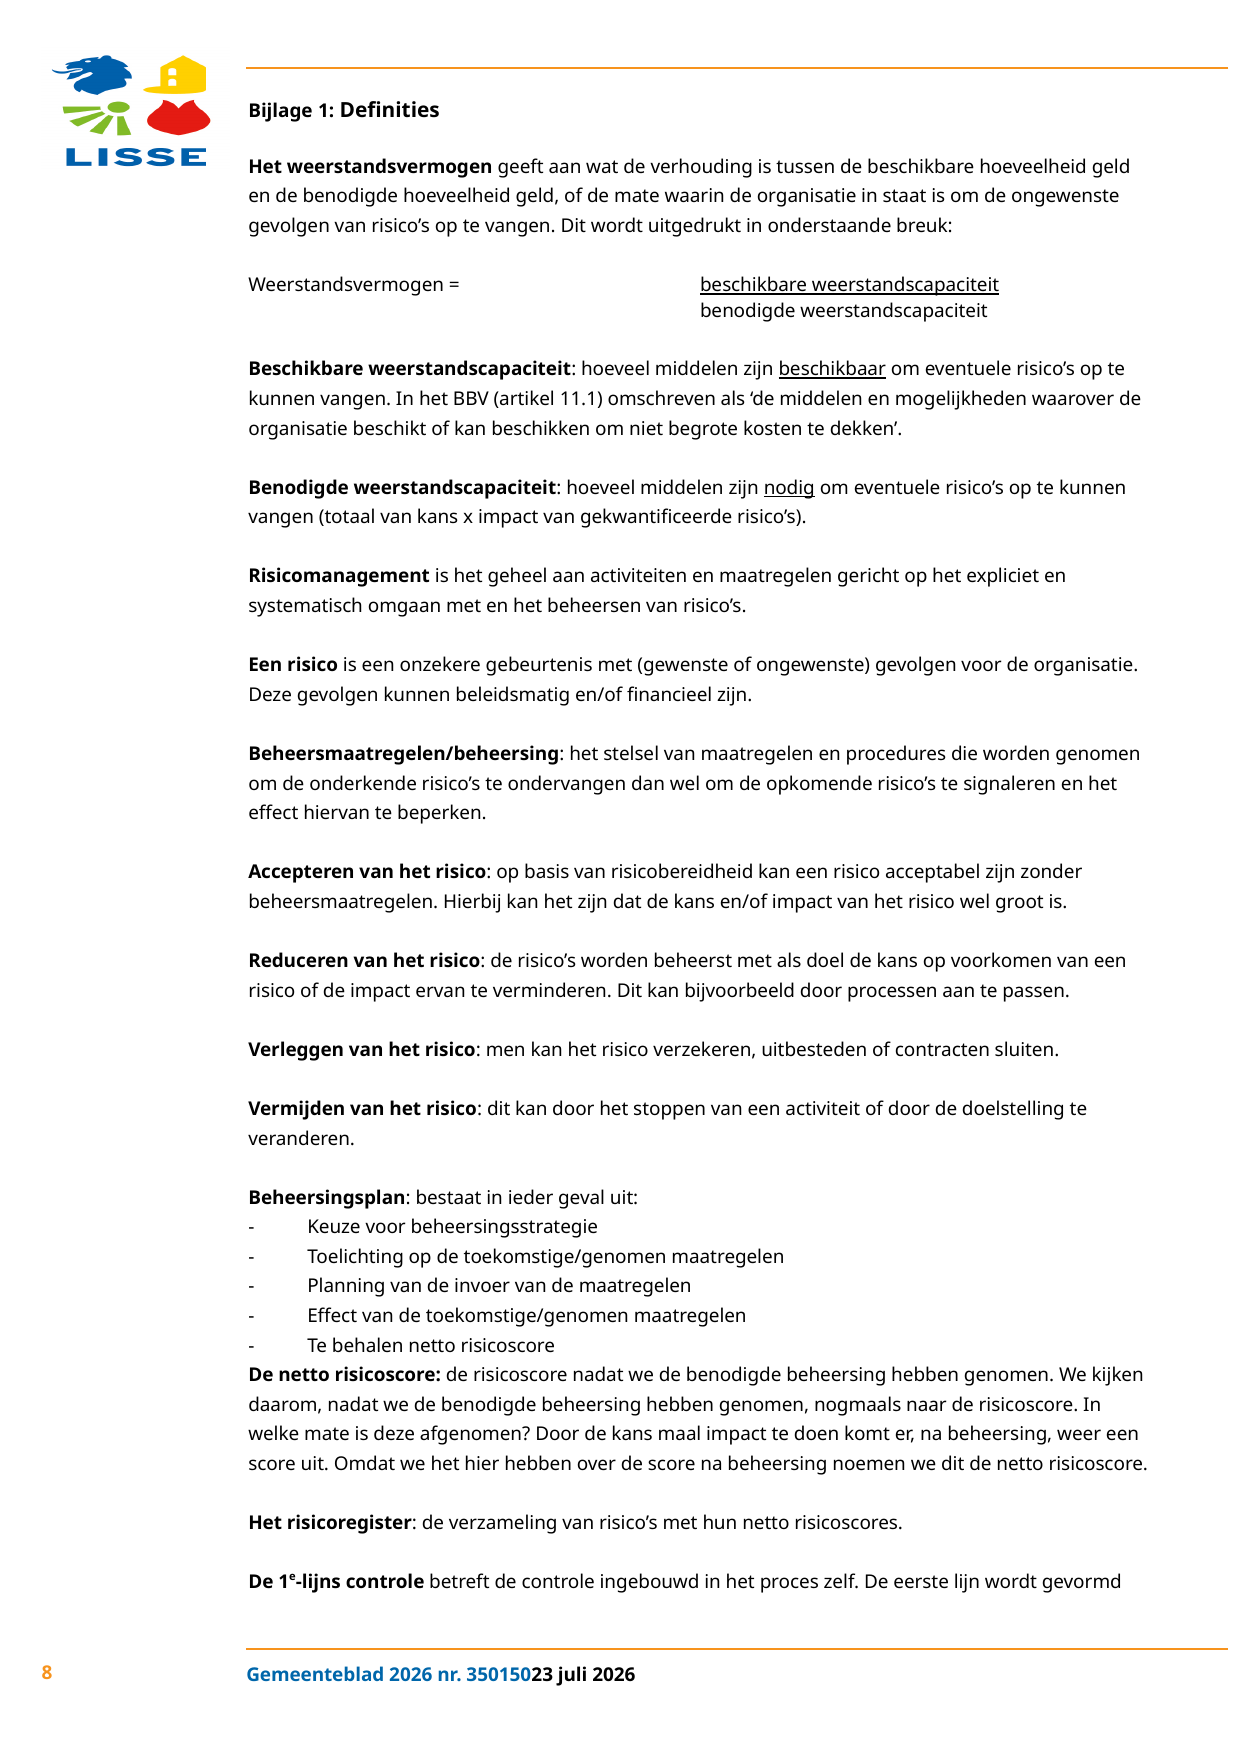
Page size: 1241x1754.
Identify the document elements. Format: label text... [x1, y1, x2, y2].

text Beheersmaatregelen/beheersing: het stelsel van maatregelen en procedures die worden genomen om de onderkende risico’s te ondervangen dan wel om de opkomende risico’s te signaleren en het effect hiervan te beperken. [248, 740, 1152, 825]
text Vermijden van het risico: dit kan door het stoppen van een activiteit of door de doelstelling te veranderen. [248, 1095, 1152, 1151]
list Keuze voor beheersingsstrategie [248, 1213, 1152, 1239]
list Effect van de toekomstige/genomen maatregelen [248, 1302, 1152, 1328]
text Beschikbare weerstandscapaciteit: hoeveel middelen zijn beschikbaar om eventuele risico’s op te kunnen vangen. In het BBV (artikel 11.1) omschreven als ‘de middelen en mogelijkheden waarover de organisatie beschikt of kan beschikken om niet begrote kosten te dekken’. [248, 356, 1152, 441]
text Het risicoregister: de verzameling van risico’s met hun netto risicoscores. [248, 1509, 1152, 1535]
text De netto risicoscore: de risicoscore nadat we de benodigde beheersing hebben genomen. We kijken daarom, nadat we de benodigde beheersing hebben genomen, nogmaals naar de risicoscore. In welke mate is deze afgenomen? Door de kans maal impact te doen komt er, na beheersing, weer een score uit. Omdat we het hier hebben over de score na beheersing noemen we dit de netto risicoscore. [248, 1361, 1152, 1476]
text Bijlage 1: Definities [248, 95, 1152, 123]
picture [41, 47, 231, 172]
text Reduceren van het risico: de risico’s worden beheerst met als doel de kans op voorkomen van een risico of de impact ervan te verminderen. Dit kan bijvoorbeeld door processen aan te passen. [248, 947, 1152, 1003]
table_header Weerstandsvermogen = [248, 271, 700, 323]
list Planning van de invoer van de maatregelen [248, 1273, 1152, 1298]
text Beheersingsplan: bestaat in ieder geval uit: [248, 1184, 1152, 1210]
text Benodigde weerstandscapaciteit: hoeveel middelen zijn nodig om eventuele risico’s op te kunnen vangen (totaal van kans x impact van gekwantificeerde risico’s). [248, 474, 1152, 529]
table_header beschikbare weerstandscapaciteit [700, 271, 1152, 297]
text Accepteren van het risico: op basis van risicobereidheid kan een risico acceptabel zijn zonder beheersmaatregelen. Hierbij kan het zijn dat de kans en/of impact van het risico wel groot is. [248, 858, 1152, 914]
text Het weerstandsvermogen geeft aan wat de verhouding is tussen de beschikbare hoeveelheid geld en de benodigde hoeveelheid geld, of de mate waarin de organisatie in staat is om de ongewenste gevolgen van risico’s op te vangen. Dit wordt uitgedrukt in onderstaande breuk: [248, 153, 1152, 238]
text Een risico is een onzekere gebeurtenis met (gewenste of ongewenste) gevolgen voor de organisatie. Deze gevolgen kunnen beleidsmatig en/of financieel zijn. [248, 651, 1152, 707]
text Verleggen van het risico: men kan het risico verzekeren, uitbesteden of contracten sluiten. [248, 1036, 1152, 1062]
list Te behalen netto risicoscore [248, 1332, 1152, 1358]
text Risicomanagement is het geheel aan activiteiten en maatregelen gericht op het expliciet en systematisch omgaan met en het beheersen van risico’s. [248, 563, 1152, 618]
table_cell benodigde weerstandscapaciteit [700, 297, 1152, 323]
text De 1e-lijns controle betreft de controle ingebouwd in het proces zelf. De eerste lijn wordt gevormd [248, 1568, 1152, 1594]
list Toelichting op de toekomstige/genomen maatregelen [248, 1243, 1152, 1269]
